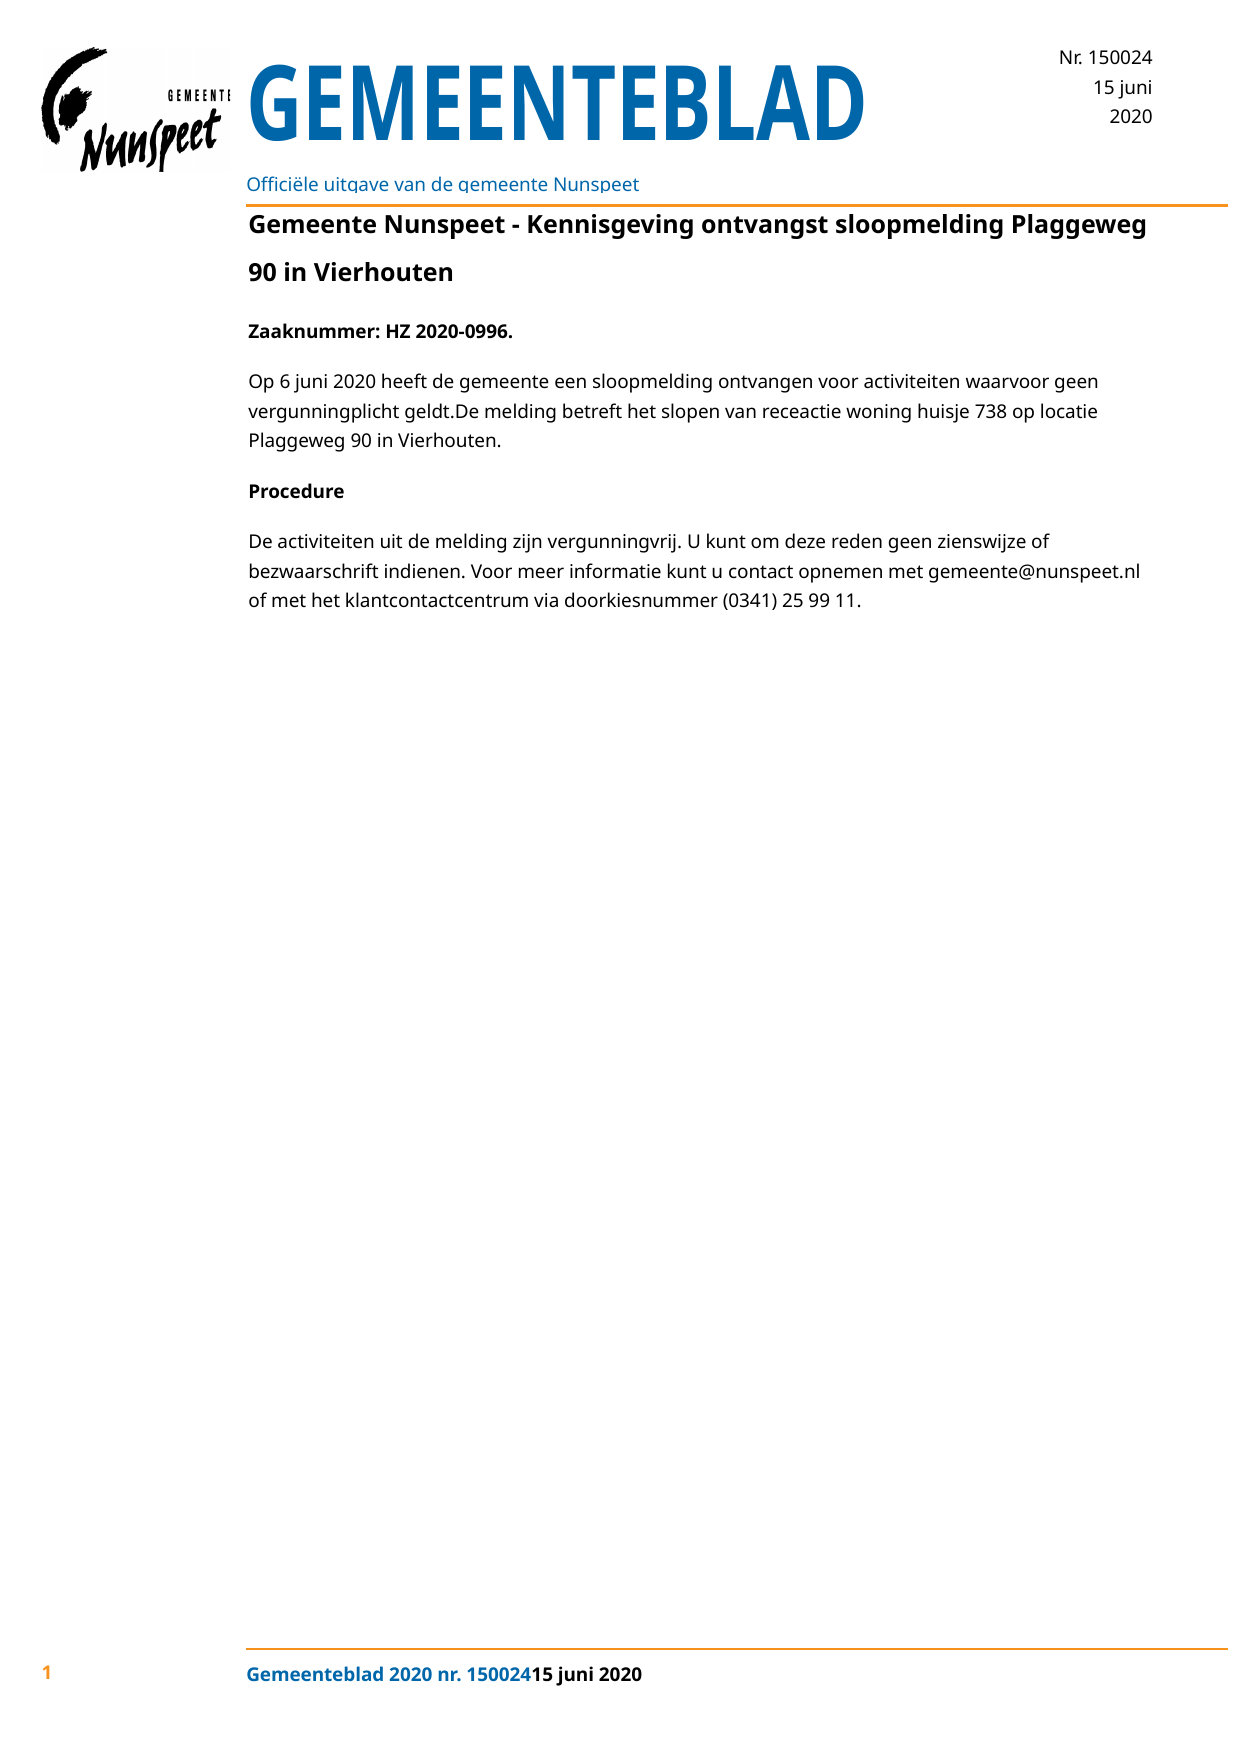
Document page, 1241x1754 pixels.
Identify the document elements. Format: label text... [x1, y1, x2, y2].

text Op 6 juni 2020 heeft de gemeente een sloopmelding ontvangen voor activiteiten waarvoor geen vergunningplicht geldt.De melding betreft het slopen van receactie woning huisje 738 op locatie Plaggeweg 90 in Vierhouten. [248, 368, 1152, 453]
text Zaaknummer: HZ 2020-0996. [248, 318, 1152, 344]
text Procedure [248, 478, 1152, 504]
text De activiteiten uit de melding zijn vergunningvrij. U kunt om deze reden geen zienswijze of bezwaarschrift indienen. Voor meer informatie kunt u contact opnemen met gemeente@nunspeet.nl of met het klantcontactcentrum via doorkiesnummer (0341) 25 99 11. [248, 528, 1152, 613]
picture [41, 47, 231, 172]
text Gemeente Nunspeet - Kennisgeving ontvangst sloopmelding Plaggeweg 90 in Vierhouten [248, 207, 1152, 288]
